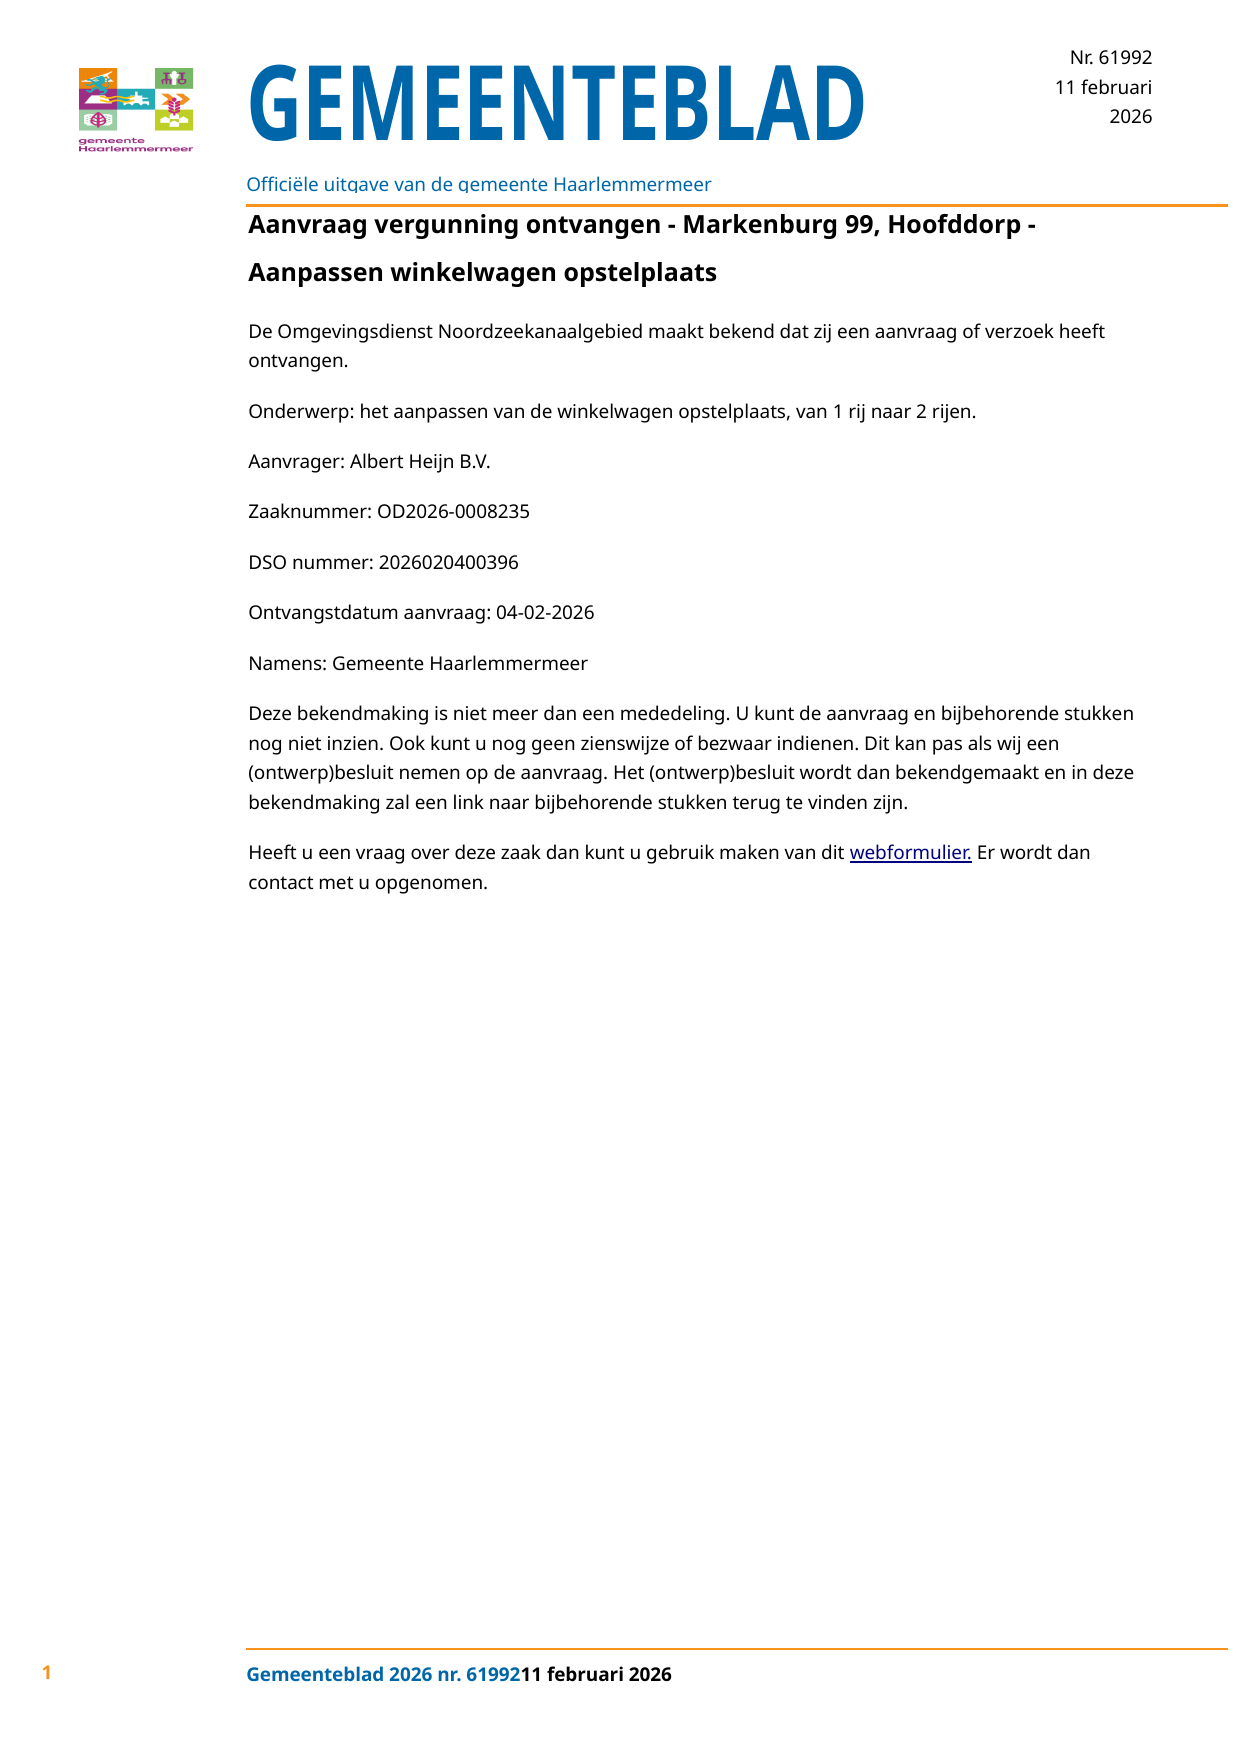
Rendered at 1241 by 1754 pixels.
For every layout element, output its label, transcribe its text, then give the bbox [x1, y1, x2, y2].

text Aanvrager: Albert Heijn B.V. [248, 448, 1152, 474]
text Zaaknummer: OD2026-0008235 [248, 499, 1152, 524]
text Aanvraag vergunning ontvangen - Markenburg 99, Hoofddorp - Aanpassen winkelwagen opstelplaats [248, 207, 1152, 288]
text Deze bekendmaking is niet meer dan een mededeling. U kunt de aanvraag en bijbehorende stukken nog niet inzien. Ook kunt u nog geen zienswijze of bezwaar indienen. Dit kan pas als wij een (ontwerp)besluit nemen op de aanvraag. Het (ontwerp)besluit wordt dan bekendgemaakt en in deze bekendmaking zal een link naar bijbehorende stukken terug te vinden zijn. [248, 700, 1152, 815]
text De Omgevingsdienst Noordzeekanaalgebied maakt bekend dat zij een aanvraag of verzoek heeft ontvangen. [248, 318, 1152, 373]
text Ontvangstdatum aanvraag: 04-02-2026 [248, 599, 1152, 625]
text Heeft u een vraag over deze zaak dan kunt u gebruik maken van dit webformulier. Er wordt dan contact met u opgenomen. [248, 839, 1152, 895]
text Onderwerp: het aanpassen van de winkelwagen opstelplaats, van 1 rij naar 2 rijen. [248, 398, 1152, 424]
text DSO nummer: 2026020400396 [248, 549, 1152, 575]
text Namens: Gemeente Haarlemmermeer [248, 650, 1152, 676]
picture [41, 47, 231, 172]
